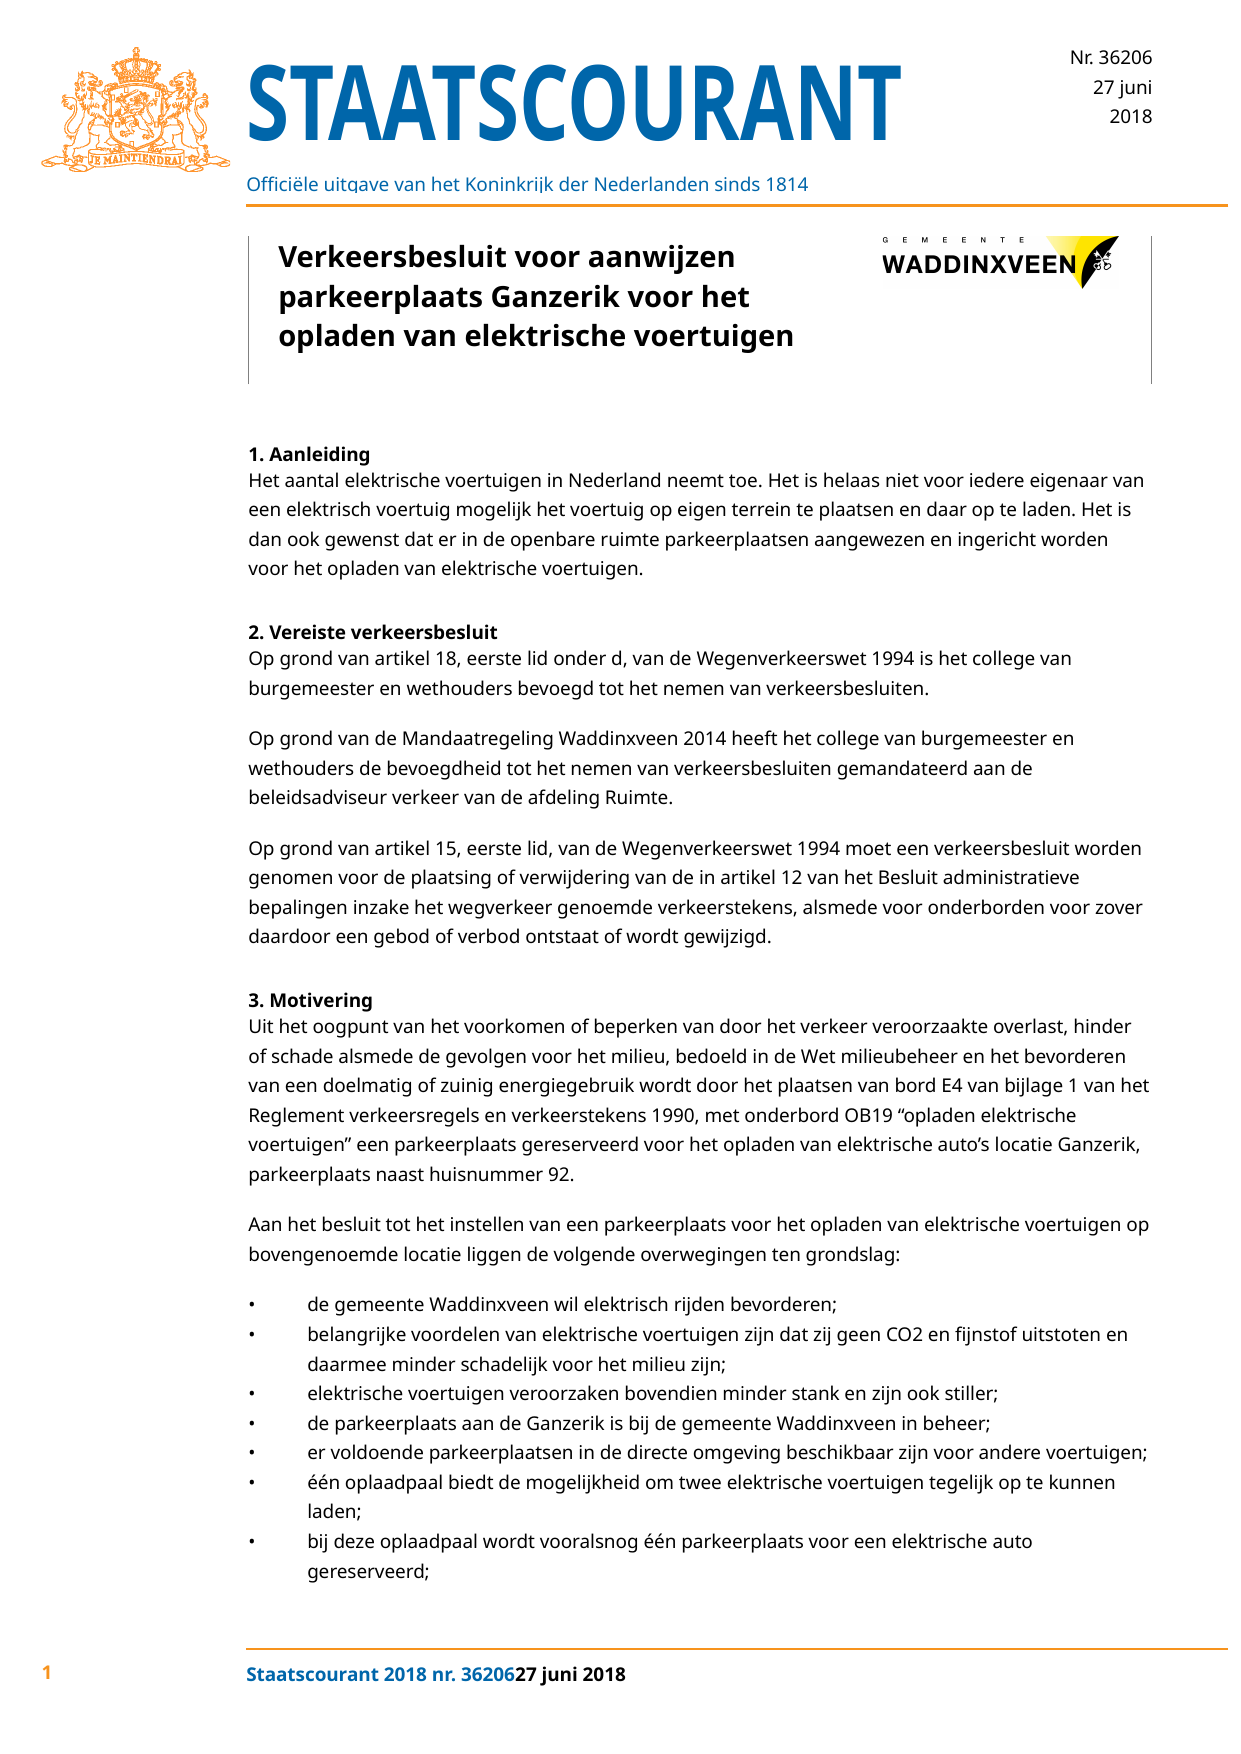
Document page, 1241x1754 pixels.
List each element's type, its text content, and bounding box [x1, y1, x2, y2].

list één oplaadpaal biedt de mogelijkheid om twee elektrische voertuigen tegelijk op te kunnen laden; [248, 1469, 1152, 1524]
list de parkeerplaats aan de Ganzerik is bij de gemeente Waddinxveen in beheer; [248, 1410, 1152, 1436]
list de gemeente Waddinxveen wil elektrisch rijden bevorderen; [248, 1292, 1152, 1317]
text Aan het besluit tot het instellen van een parkeerplaats voor het opladen van elektrische voertuigen op bovengenoemde locatie liggen de volgende overwegingen ten grondslag: [248, 1212, 1152, 1267]
list belangrijke voordelen van elektrische voertuigen zijn dat zij geen CO2 en fijnstof uitstoten en daarmee minder schadelijk voor het milieu zijn; [248, 1321, 1152, 1377]
text Op grond van de Mandaatregeling Waddinxveen 2014 heeft het college van burgemeester en wethouders de bevoegdheid tot het nemen van verkeersbesluiten gemandateerd aan de beleidsadviseur verkeer van de afdeling Ruimte. [248, 725, 1152, 810]
picture [882, 236, 1119, 289]
text 3. Motivering [248, 988, 1152, 1013]
list elektrische voertuigen veroorzaken bovendien minder stank en zijn ook stiller; [248, 1380, 1152, 1406]
table_header Verkeersbesluit voor aanwijzen parkeerplaats Ganzerik voor het opladen van elektrische voertuigen [249, 236, 850, 384]
list bij deze oplaadpaal wordt vooralsnog één parkeerplaats voor een elektrische auto gereserveerd; [248, 1528, 1152, 1584]
text 1. Aanleiding [248, 441, 1152, 467]
picture [41, 47, 231, 172]
text Op grond van artikel 15, eerste lid, van de Wegenverkeerswet 1994 moet een verkeersbesluit worden genomen voor de plaatsing of verwijdering van de in artikel 12 van het Besluit administratieve bepalingen inzake het wegverkeer genoemde verkeerstekens, alsmede voor onderborden voor zover daardoor een gebod of verbod ontstaat of wordt gewijzigd. [248, 835, 1152, 949]
list er voldoende parkeerplaatsen in de directe omgeving beschikbaar zijn voor andere voertuigen; [248, 1439, 1152, 1465]
text Het aantal elektrische voertuigen in Nederland neemt toe. Het is helaas niet voor iedere eigenaar van een elektrisch voertuig mogelijk het voertuig op eigen terrein te plaatsen en daar op te laden. Het is dan ook gewenst dat er in de openbare ruimte parkeerplaatsen aangewezen en ingericht worden voor het opladen van elektrische voertuigen. [248, 467, 1152, 581]
text Uit het oogpunt van het voorkomen of beperken van door het verkeer veroorzaakte overlast, hinder of schade alsmede de gevolgen voor het milieu, bedoeld in de Wet milieubeheer en het bevorderen van een doelmatig of zuinig energiegebruik wordt door het plaatsen van bord E4 van bijlage 1 van het Reglement verkeersregels en verkeerstekens 1990, met onderbord OB19 “opladen elektrische voertuigen” een parkeerplaats gereserveerd voor het opladen van elektrische auto’s locatie Ganzerik, parkeerplaats naast huisnummer 92. [248, 1013, 1152, 1187]
text 2. Vereiste verkeersbesluit [248, 619, 1152, 645]
table_header [850, 236, 1151, 384]
text Op grond van artikel 18, eerste lid onder d, van de Wegenverkeerswet 1994 is het college van burgemeester en wethouders bevoegd tot het nemen van verkeersbesluiten. [248, 645, 1152, 701]
